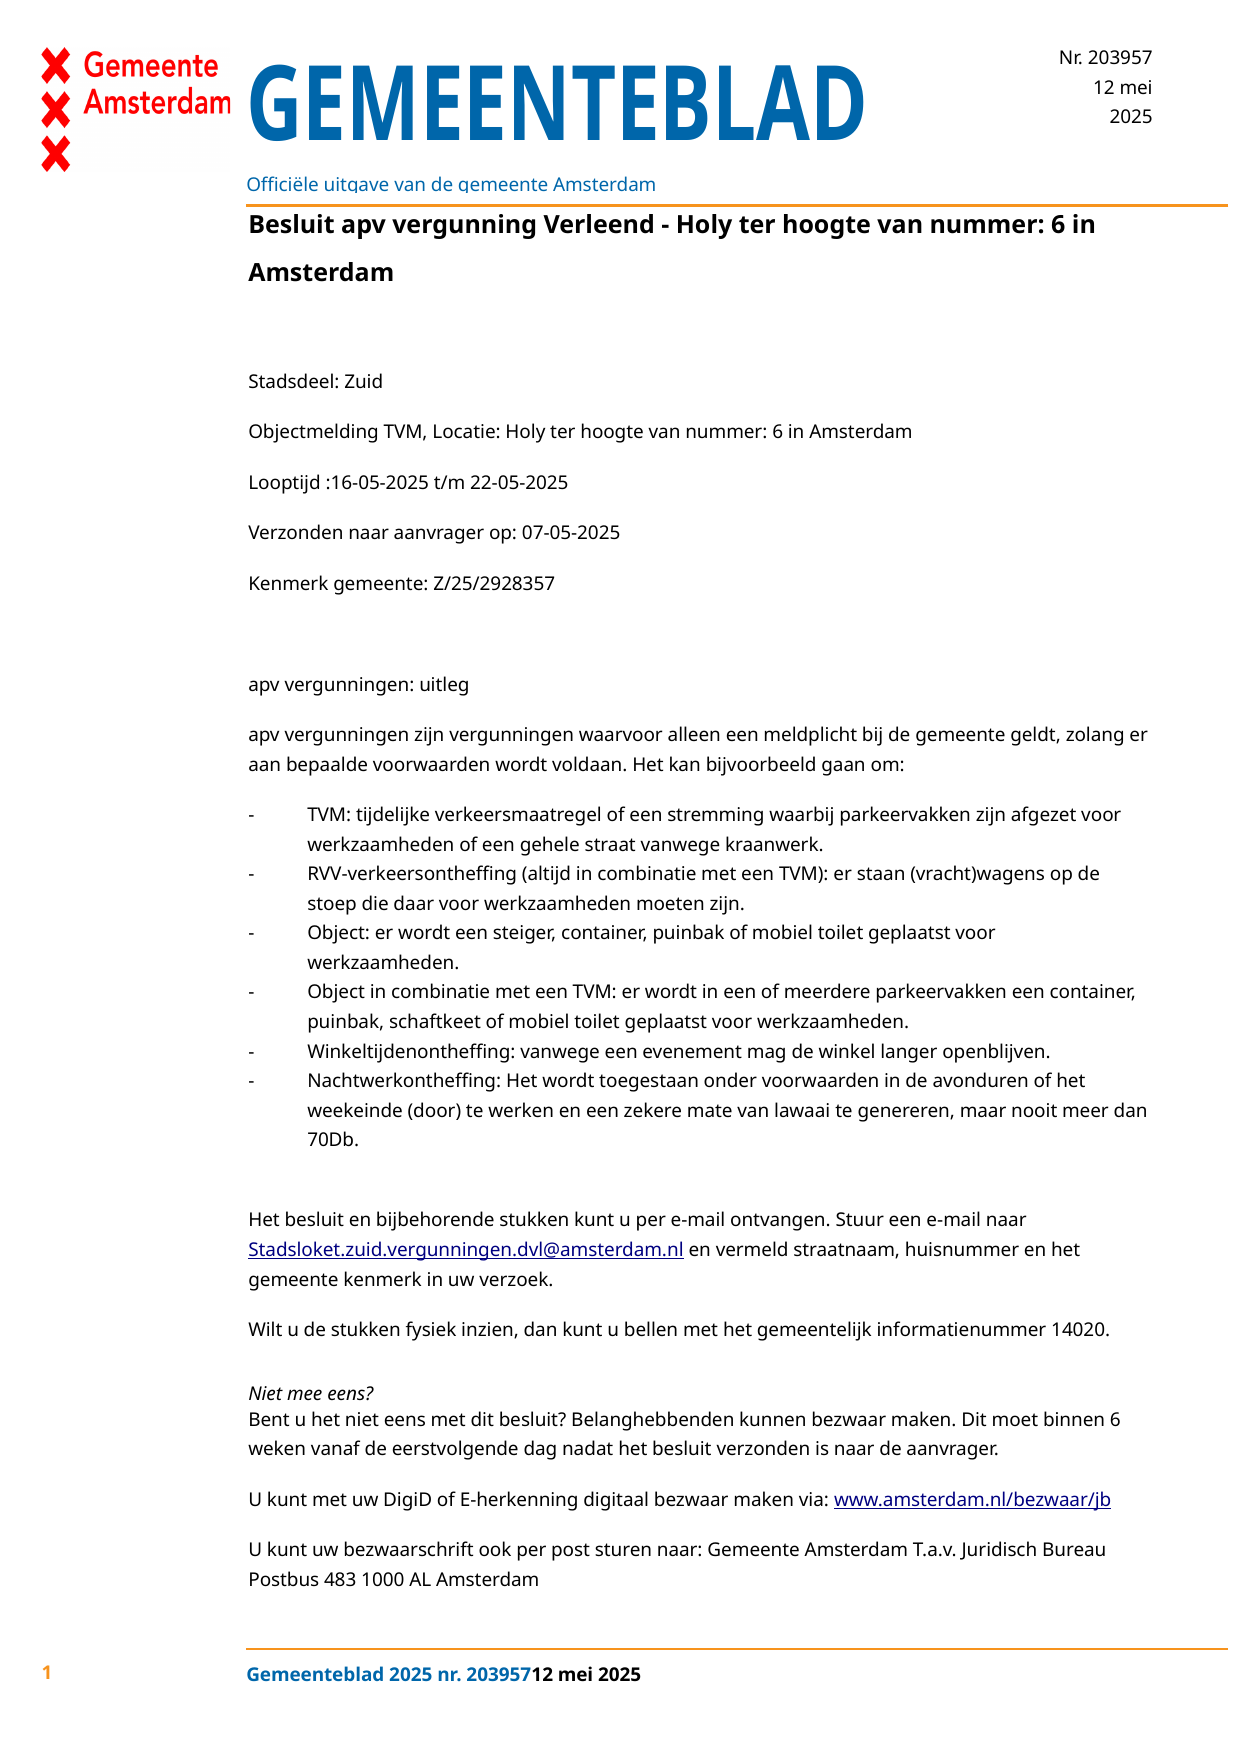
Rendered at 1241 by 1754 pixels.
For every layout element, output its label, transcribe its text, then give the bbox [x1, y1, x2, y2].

list Nachtwerkontheffing: Het wordt toegestaan onder voorwaarden in de avonduren of het weekeinde (door) te werken en een zekere mate van lawaai te genereren, maar nooit meer dan 70Db. [248, 1067, 1152, 1152]
text U kunt met uw DigiD of E-herkenning digitaal bezwaar maken via: www.amsterdam.nl/bezwaar/jb [248, 1486, 1152, 1512]
text Niet mee eens? [248, 1380, 1152, 1406]
text Het besluit en bijbehorende stukken kunt u per e-mail ontvangen. Stuur een e-mail naar Stadsloket.zuid.vergunningen.dvl@amsterdam.nl en vermeld straatnaam, huisnummer en het gemeente kenmerk in uw verzoek. [248, 1207, 1152, 1292]
text Kenmerk gemeente: Z/25/2928357 [248, 570, 1152, 596]
list Object in combinatie met een TVM: er wordt in een of meerdere parkeervakken een container, puinbak, schaftkeet of mobiel toilet geplaatst voor werkzaamheden. [248, 979, 1152, 1034]
list Object: er wordt een steiger, container, puinbak of mobiel toilet geplaatst voor werkzaamheden. [248, 919, 1152, 975]
text Looptijd :16-05-2025 t/m 22-05-2025 [248, 469, 1152, 495]
text Besluit apv vergunning Verleend - Holy ter hoogte van nummer: 6 in Amsterdam [248, 207, 1152, 288]
list Winkeltijdenontheffing: vanwege een evenement mag de winkel langer openblijven. [248, 1038, 1152, 1064]
list RVV-verkeersontheffing (altijd in combinatie met een TVM): er staan (vracht)wagens op de stoep die daar voor werkzaamheden moeten zijn. [248, 860, 1152, 916]
text Wilt u de stukken fysiek inzien, dan kunt u bellen met het gemeentelijk informatienummer 14020. [248, 1316, 1152, 1342]
list TVM: tijdelijke verkeersmaatregel of een stremming waarbij parkeervakken zijn afgezet voor werkzaamheden of een gehele straat vanwege kraanwerk. [248, 801, 1152, 857]
text apv vergunningen zijn vergunningen waarvoor alleen een meldplicht bij de gemeente geldt, zolang er aan bepaalde voorwaarden wordt voldaan. Het kan bijvoorbeeld gaan om: [248, 721, 1152, 777]
text Objectmelding TVM, Locatie: Holy ter hoogte van nummer: 6 in Amsterdam [248, 419, 1152, 444]
text Verzonden naar aanvrager op: 07-05-2025 [248, 519, 1152, 545]
picture [41, 47, 231, 172]
text apv vergunningen: uitleg [248, 671, 1152, 697]
text U kunt uw bezwaarschrift ook per post sturen naar: Gemeente Amsterdam T.a.v. Juridisch Bureau Postbus 483 1000 AL Amsterdam [248, 1536, 1152, 1592]
text Bent u het niet eens met dit besluit? Belanghebbenden kunnen bezwaar maken. Dit moet binnen 6 weken vanaf de eerstvolgende dag nadat het besluit verzonden is naar de aanvrager. [248, 1406, 1152, 1461]
text Stadsdeel: Zuid [248, 368, 1152, 394]
